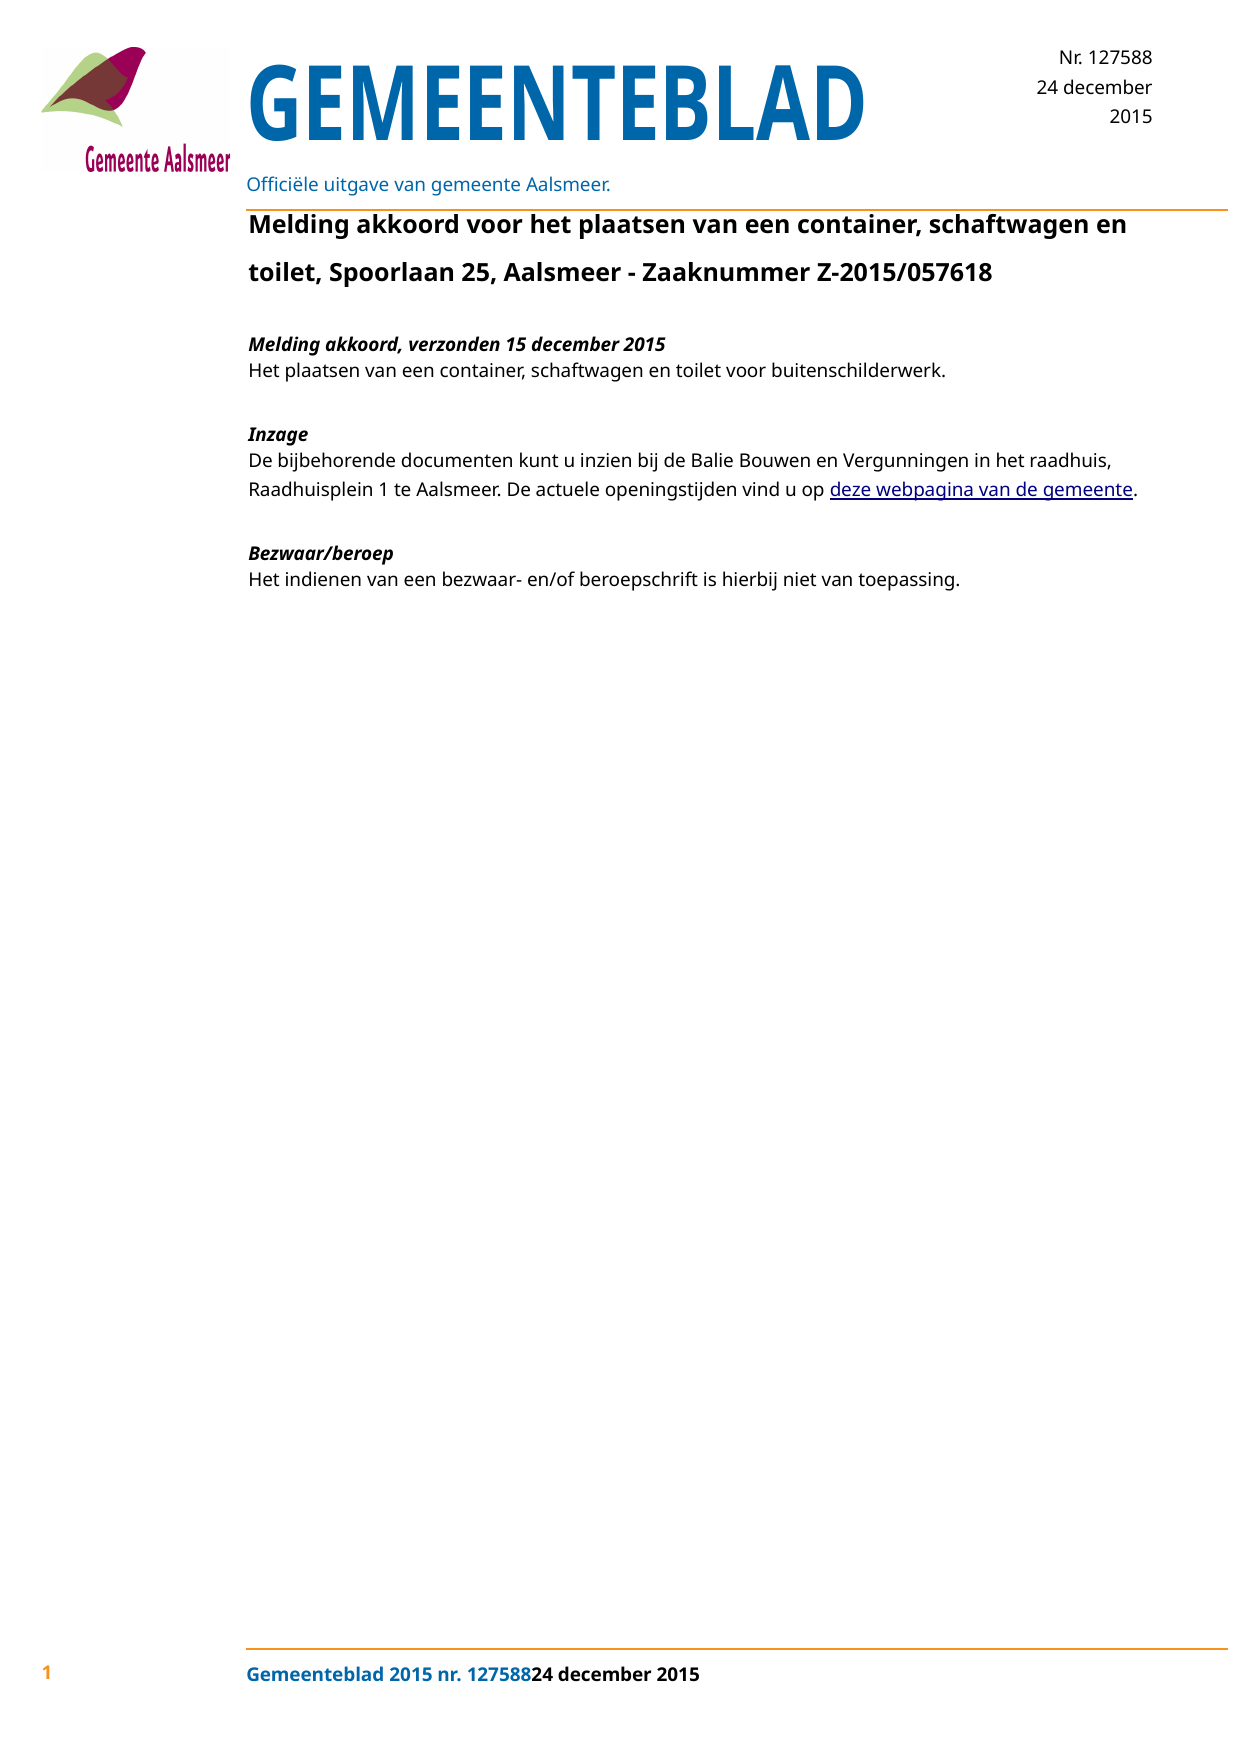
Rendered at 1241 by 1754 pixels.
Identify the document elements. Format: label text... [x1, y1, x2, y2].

text Inzage [248, 421, 1152, 447]
text De bijbehorende documenten kunt u inzien bij de Balie Bouwen en Vergunningen in het raadhuis, Raadhuisplein 1 te Aalsmeer. De actuele openingstijden vind u op deze webpagina van de gemeente. [248, 447, 1152, 502]
text Melding akkoord voor het plaatsen van een container, schaftwagen en toilet, Spoorlaan 25, Aalsmeer - Zaaknummer Z-2015/057618 [248, 211, 1152, 288]
picture [41, 47, 231, 172]
text Het indienen van een bezwaar- en/of beroepschrift is hierbij niet van toepassing. [248, 566, 1152, 592]
text Het plaatsen van een container, schaftwagen en toilet voor buitenschilderwerk. [248, 357, 1152, 383]
text Melding akkoord, verzonden 15 december 2015 [248, 331, 1152, 357]
text Bezwaar/beroep [248, 540, 1152, 566]
